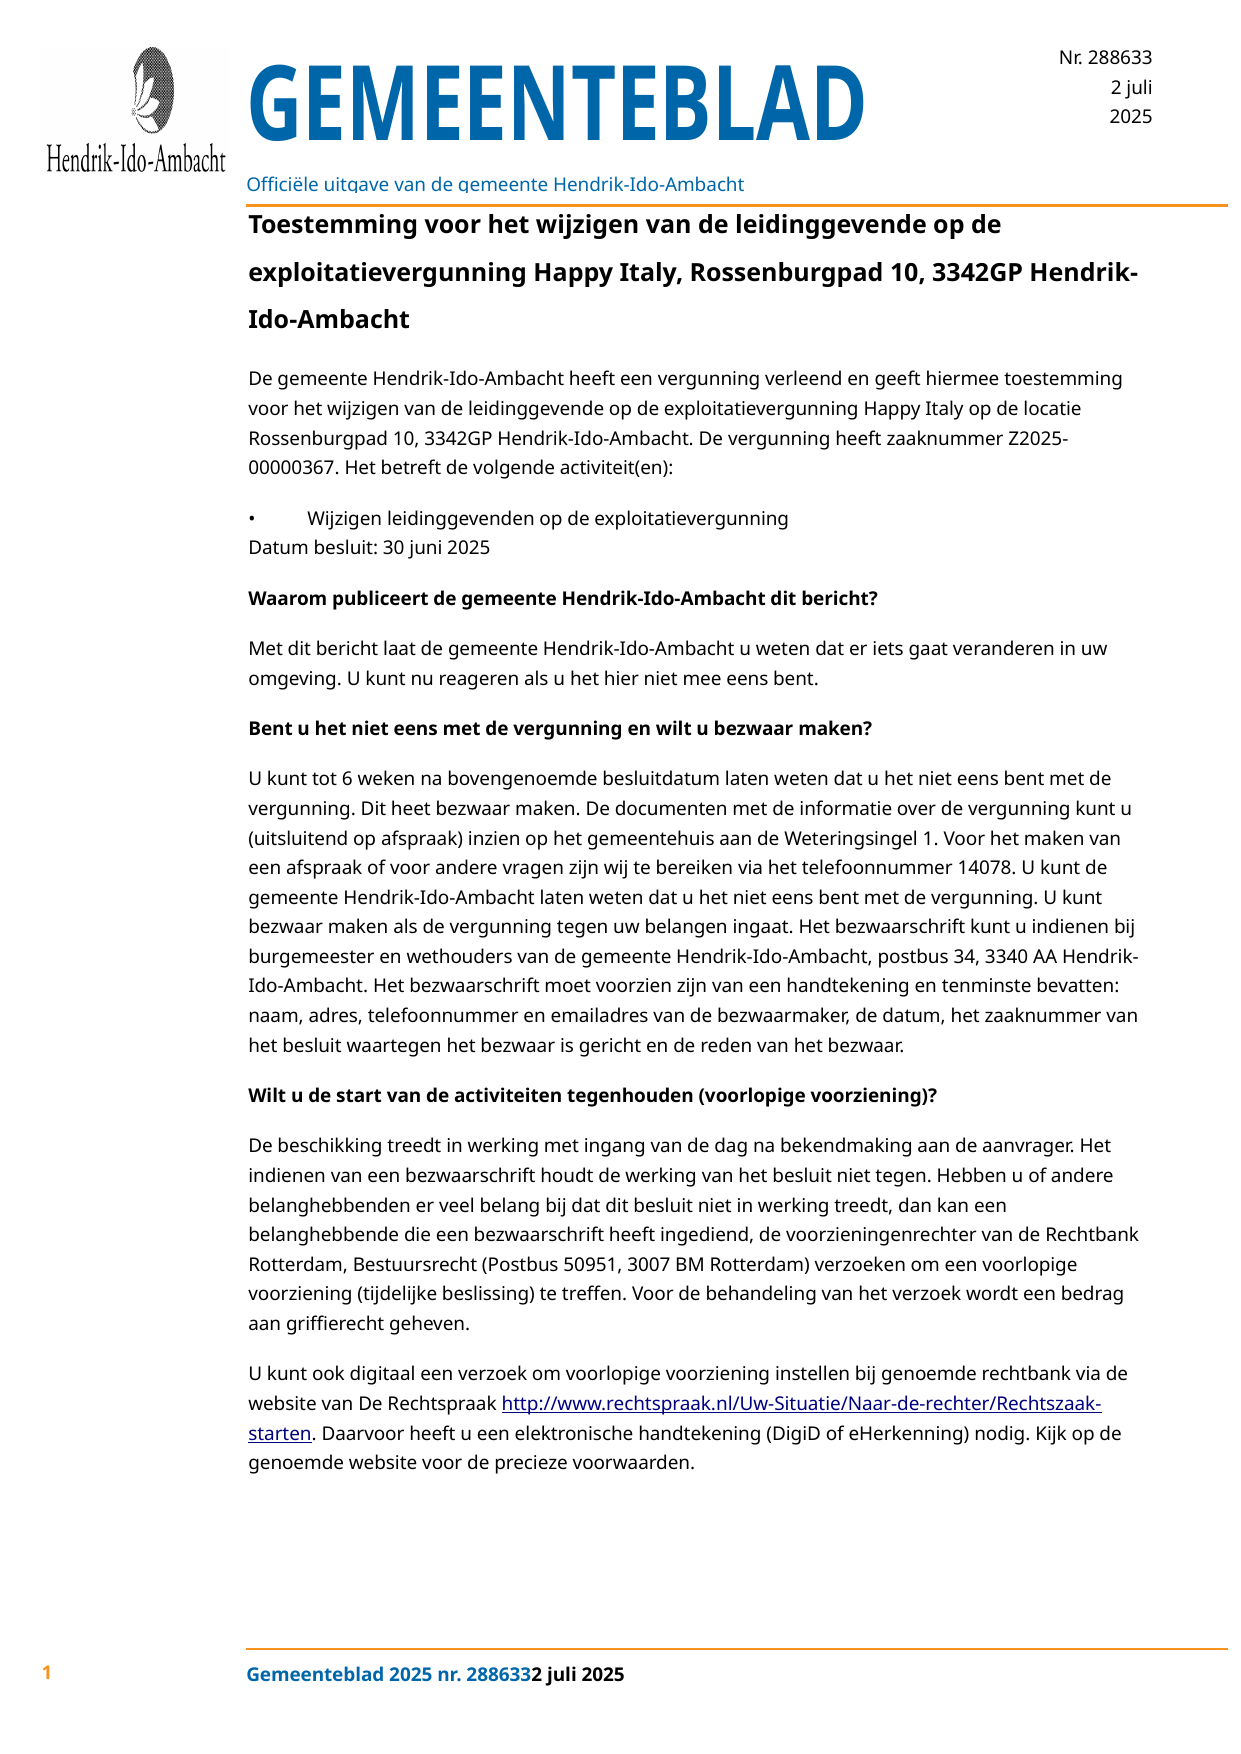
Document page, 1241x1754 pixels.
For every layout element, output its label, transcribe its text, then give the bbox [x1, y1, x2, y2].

text Wilt u de start van de activiteiten tegenhouden (voorlopige voorziening)? [248, 1082, 1152, 1108]
text Met dit bericht laat de gemeente Hendrik-Ido-Ambacht u weten dat er iets gaat veranderen in uw omgeving. U kunt nu reageren als u het hier niet mee eens bent. [248, 635, 1152, 690]
text Bent u het niet eens met de vergunning en wilt u bezwaar maken? [248, 715, 1152, 741]
text U kunt tot 6 weken na bovengenoemde besluitdatum laten weten dat u het niet eens bent met de vergunning. Dit heet bezwaar maken. De documenten met de informatie over de vergunning kunt u (uitsluitend op afspraak) inzien op het gemeentehuis aan de Weteringsingel 1. Voor het maken van een afspraak of voor andere vragen zijn wij te bereiken via het telefoonnummer 14078. U kunt de gemeente Hendrik-Ido-Ambacht laten weten dat u het niet eens bent met de vergunning. U kunt bezwaar maken als de vergunning tegen uw belangen ingaat. Het bezwaarschrift kunt u indienen bij burgemeester en wethouders van de gemeente Hendrik-Ido-Ambacht, postbus 34, 3340 AA Hendrik-Ido-Ambacht. Het bezwaarschrift moet voorzien zijn van een handtekening en tenminste bevatten: naam, adres, telefoonnummer en emailadres van de bezwaarmaker, de datum, het zaaknummer van het besluit waartegen het bezwaar is gericht en de reden van het bezwaar. [248, 766, 1152, 1057]
text Datum besluit: 30 juni 2025 [248, 534, 1152, 560]
picture [41, 47, 231, 172]
text Waarom publiceert de gemeente Hendrik-Ido-Ambacht dit bericht? [248, 585, 1152, 610]
list Wijzigen leidinggevenden op de exploitatievergunning [248, 505, 1152, 530]
text Toestemming voor het wijzigen van de leidinggevende op de exploitatievergunning Happy Italy, Rossenburgpad 10, 3342GP Hendrik-Ido-Ambacht [248, 207, 1152, 336]
text U kunt ook digitaal een verzoek om voorlopige voorziening instellen bij genoemde rechtbank via de website van De Rechtspraak http://www.rechtspraak.nl/Uw-Situatie/Naar-de-rechter/Rechtszaak-starten. Daarvoor heeft u een elektronische handtekening (DigiD of eHerkenning) nodig. Kijk op de genoemde website voor de precieze voorwaarden. [248, 1361, 1152, 1475]
text De beschikking treedt in werking met ingang van de dag na bekendmaking aan de aanvrager. Het indienen van een bezwaarschrift houdt de werking van het besluit niet tegen. Hebben u of andere belanghebbenden er veel belang bij dat dit besluit niet in werking treedt, dan kan een belanghebbende die een bezwaarschrift heeft ingediend, de voorzieningenrechter van de Rechtbank Rotterdam, Bestuursrecht (Postbus 50951, 3007 BM Rotterdam) verzoeken om een voorlopige voorziening (tijdelijke beslissing) te treffen. Voor de behandeling van het verzoek wordt een bedrag aan griffierecht geheven. [248, 1133, 1152, 1336]
text De gemeente Hendrik-Ido-Ambacht heeft een vergunning verleend en geeft hiermee toestemming voor het wijzigen van de leidinggevende op de exploitatievergunning Happy Italy op de locatie Rossenburgpad 10, 3342GP Hendrik-Ido-Ambacht. De vergunning heeft zaaknummer Z2025-00000367. Het betreft de volgende activiteit(en): [248, 366, 1152, 480]
